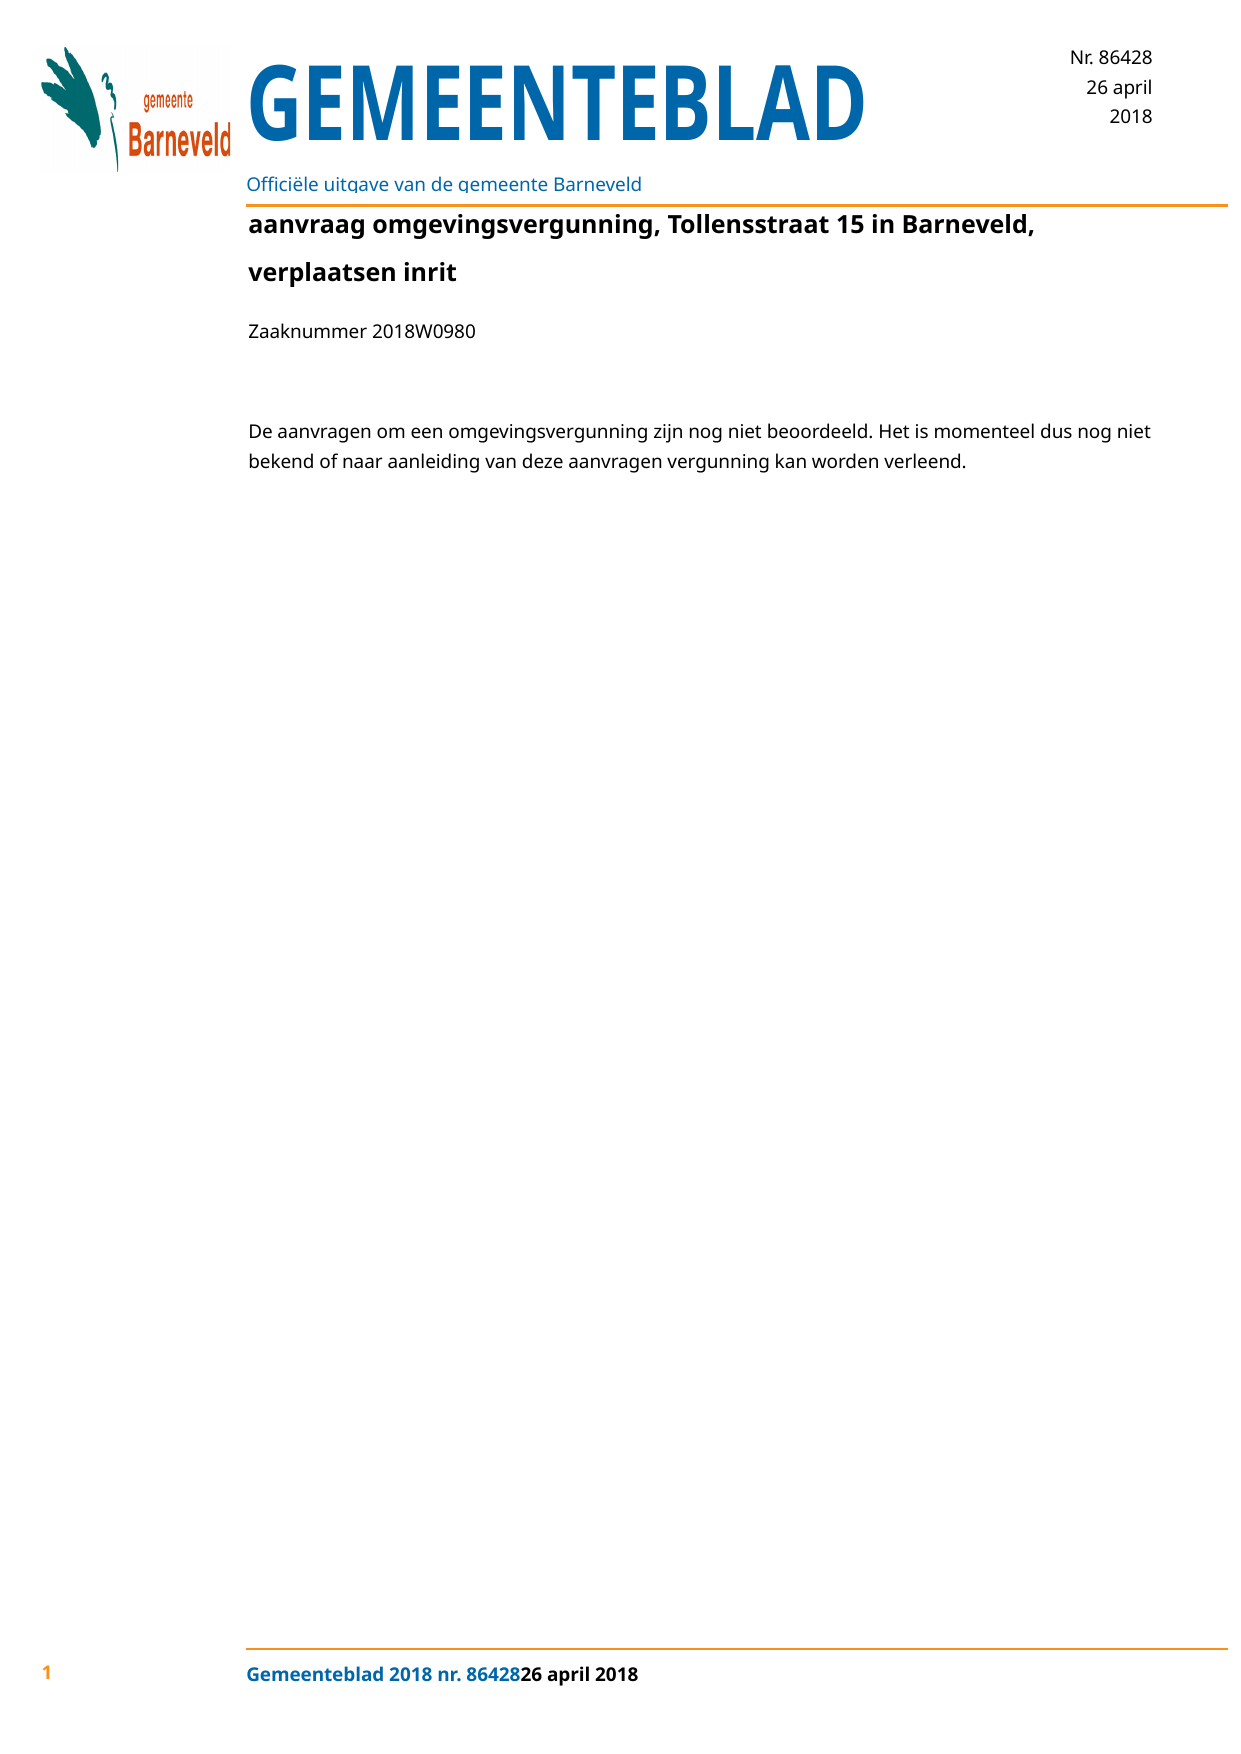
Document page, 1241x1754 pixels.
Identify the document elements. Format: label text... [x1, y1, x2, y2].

text Zaaknummer 2018W0980 [248, 318, 1152, 344]
text aanvraag omgevingsvergunning, Tollensstraat 15 in Barneveld, verplaatsen inrit [248, 207, 1152, 288]
picture [41, 47, 231, 172]
text De aanvragen om een omgevingsvergunning zijn nog niet beoordeeld. Het is momenteel dus nog niet bekend of naar aanleiding van deze aanvragen vergunning kan worden verleend. [248, 419, 1152, 474]
